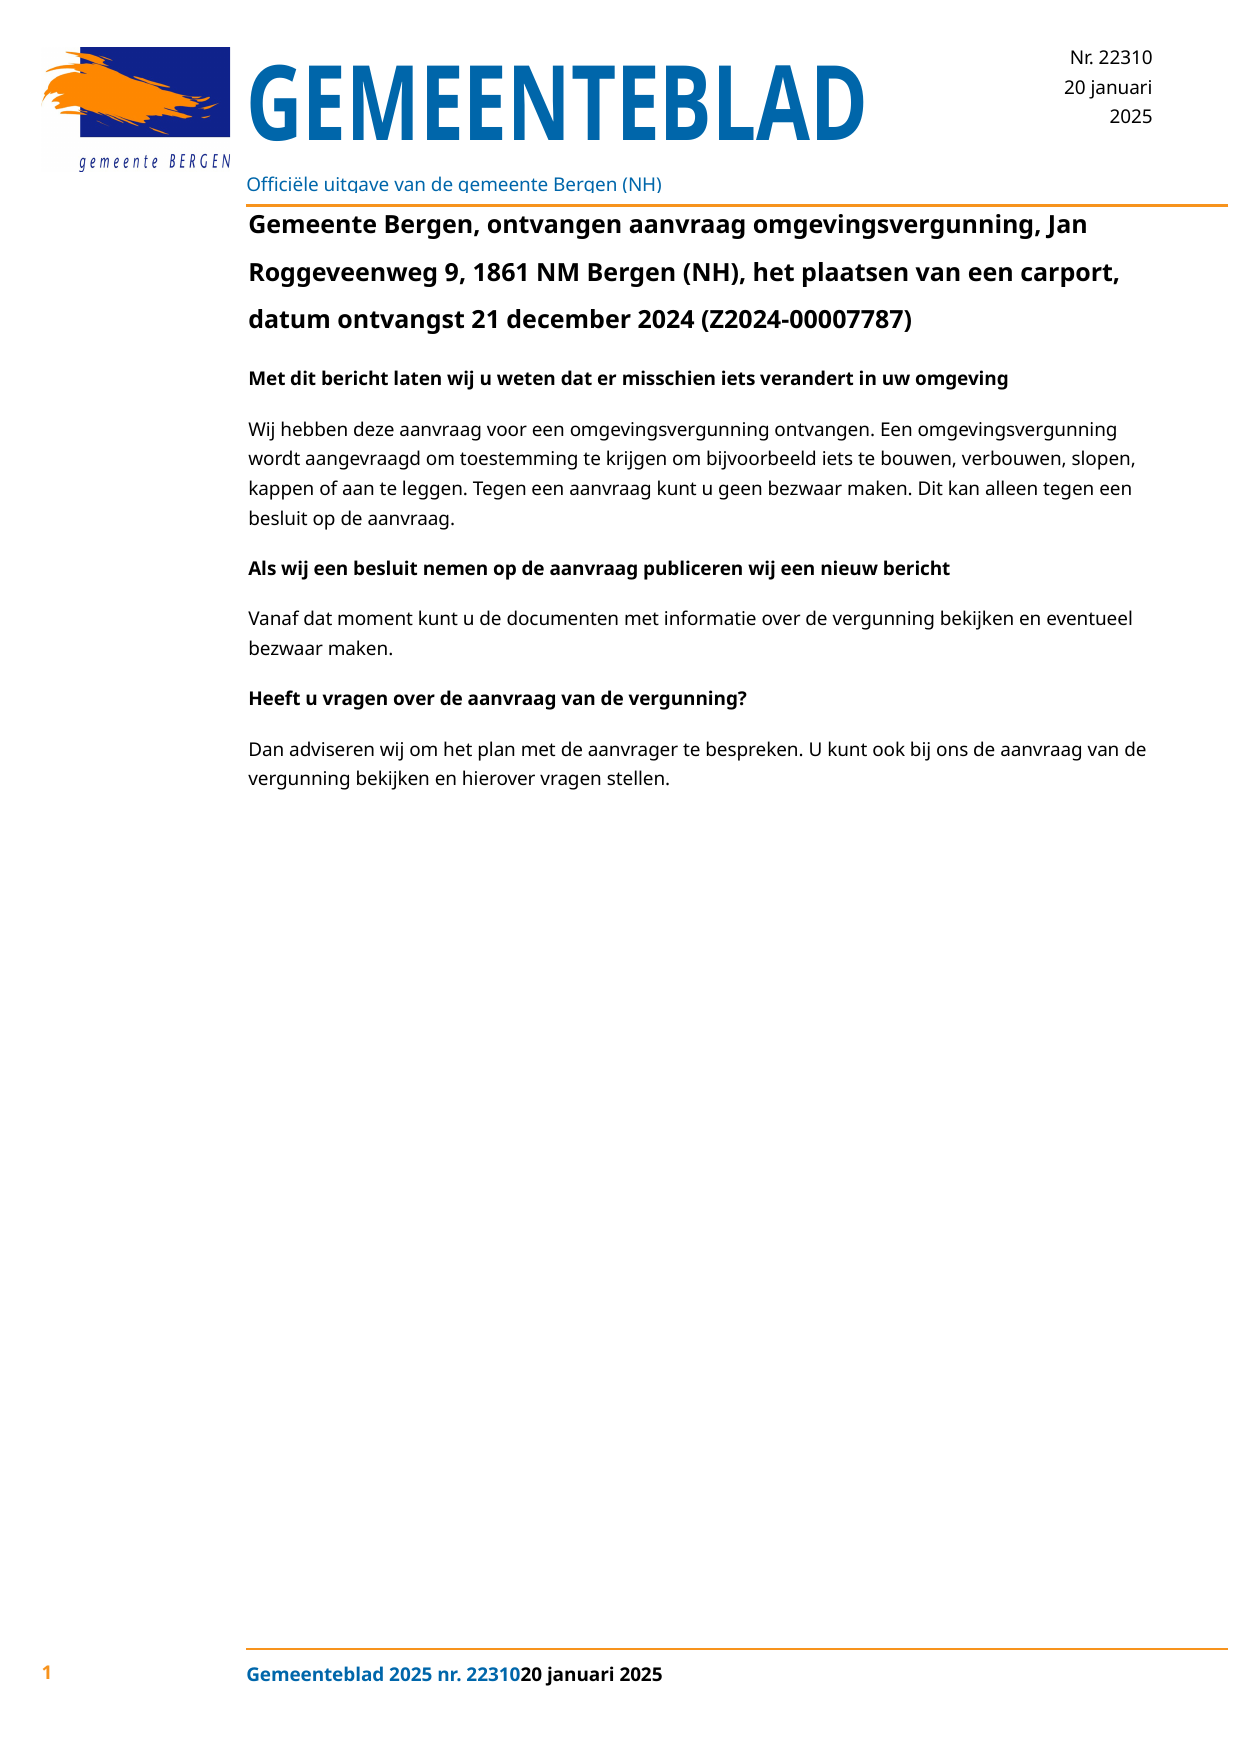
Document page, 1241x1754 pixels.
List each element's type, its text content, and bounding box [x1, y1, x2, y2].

picture [41, 47, 231, 172]
text Wij hebben deze aanvraag voor een omgevingsvergunning ontvangen. Een omgevingsvergunning wordt aangevraagd om toestemming te krijgen om bijvoorbeeld iets te bouwen, verbouwen, slopen, kappen of aan te leggen. Tegen een aanvraag kunt u geen bezwaar maken. Dit kan alleen tegen een besluit op de aanvraag. [248, 416, 1152, 530]
text Met dit bericht laten wij u weten dat er misschien iets verandert in uw omgeving [248, 366, 1152, 391]
text Gemeente Bergen, ontvangen aanvraag omgevingsvergunning, Jan Roggeveenweg 9, 1861 NM Bergen (NH), het plaatsen van een carport, datum ontvangst 21 december 2024 (Z2024-00007787) [248, 207, 1152, 336]
text Vanaf dat moment kunt u de documenten met informatie over de vergunning bekijken en eventueel bezwaar maken. [248, 606, 1152, 661]
text Dan adviseren wij om het plan met de aanvrager te bespreken. U kunt ook bij ons de aanvraag van de vergunning bekijken en hierover vragen stellen. [248, 736, 1152, 791]
text Heeft u vragen over de aanvraag van de vergunning? [248, 686, 1152, 711]
text Als wij een besluit nemen op de aanvraag publiceren wij een nieuw bericht [248, 555, 1152, 581]
